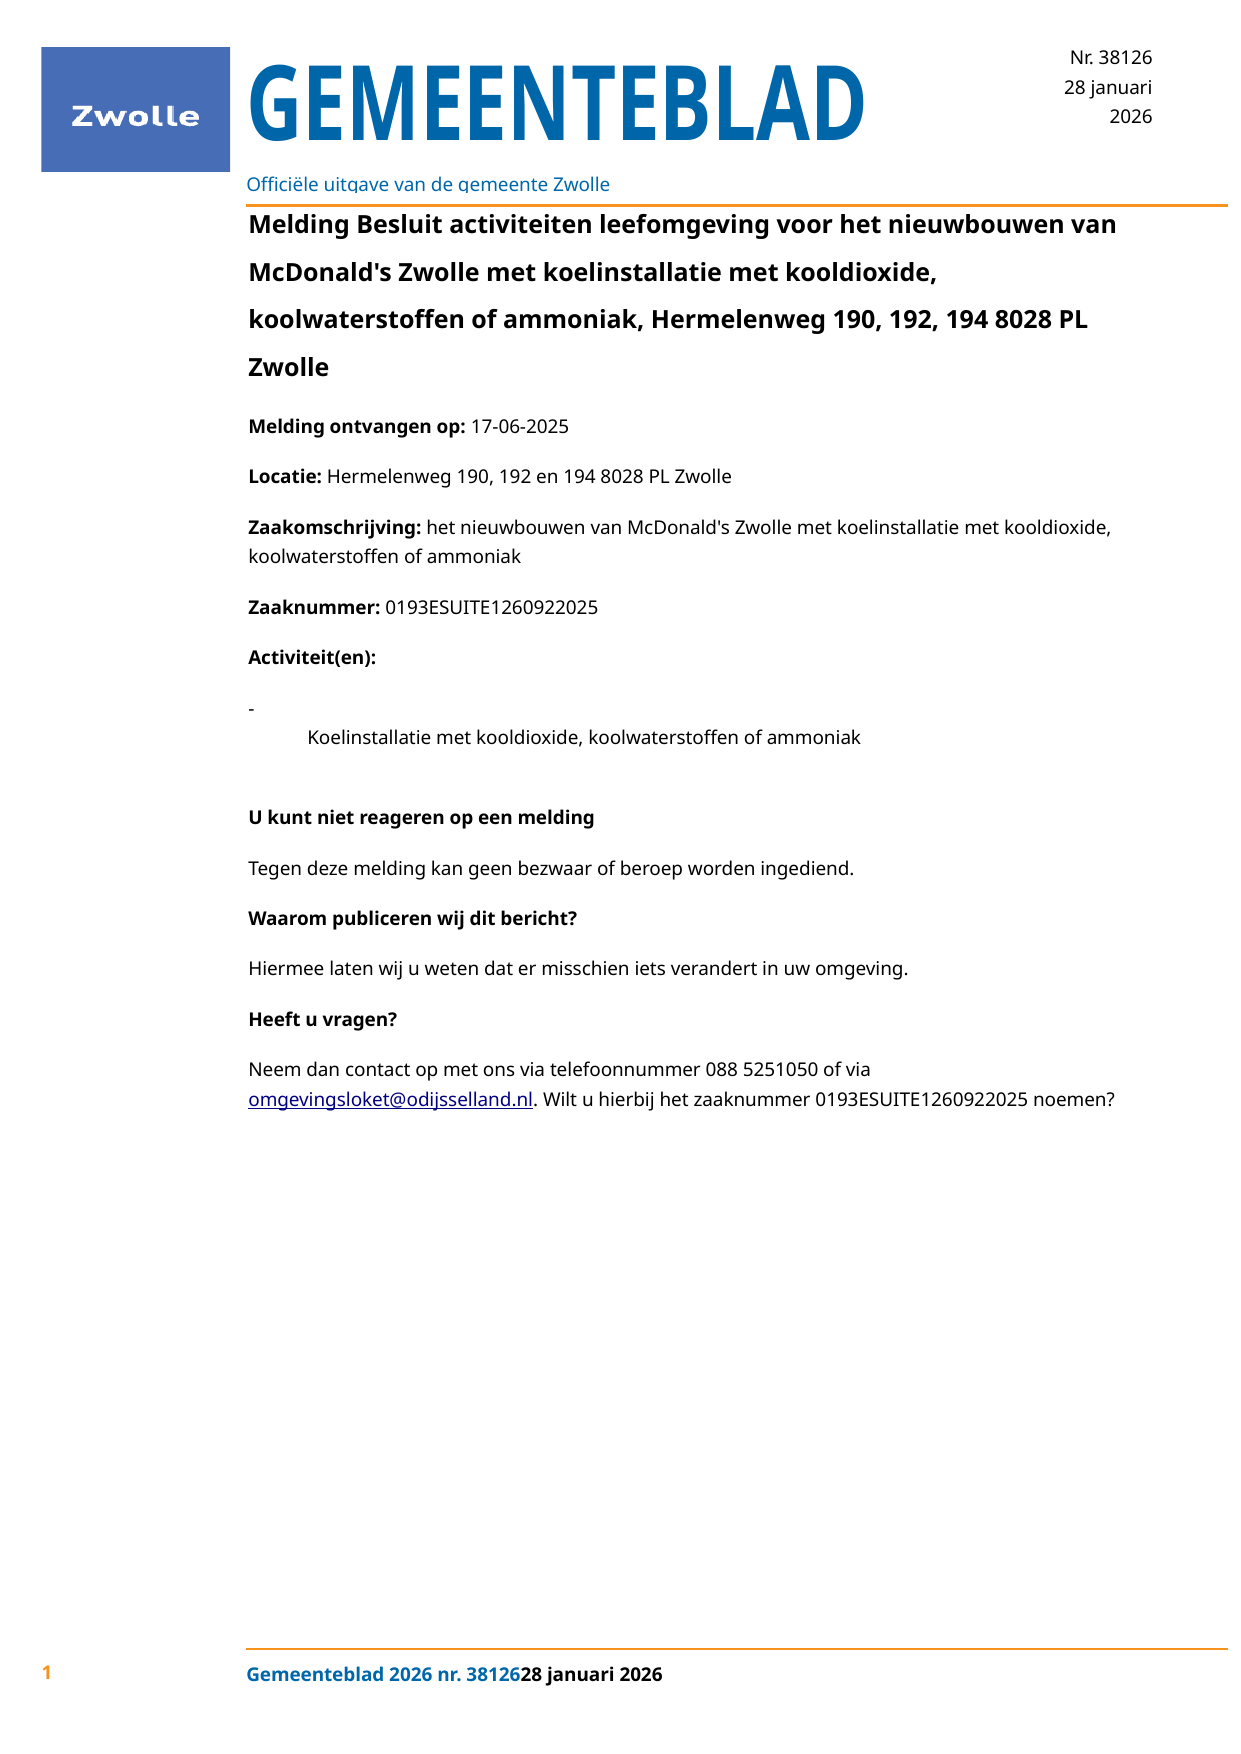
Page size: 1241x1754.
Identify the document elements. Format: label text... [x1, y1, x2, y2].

text Zaakomschrijving: het nieuwbouwen van McDonald's Zwolle met koelinstallatie met kooldioxide, koolwaterstoffen of ammoniak [248, 514, 1152, 569]
picture [41, 47, 231, 172]
text Neem dan contact op met ons via telefoonnummer 088 5251050 of via omgevingsloket@odijsselland.nl. Wilt u hierbij het zaaknummer 0193ESUITE1260922025 noemen? [248, 1056, 1152, 1112]
text Hiermee laten wij u weten dat er misschien iets verandert in uw omgeving. [248, 956, 1152, 981]
text Activiteit(en): [248, 644, 1152, 670]
text U kunt niet reageren op een melding [248, 804, 1152, 830]
text Waarom publiceren wij dit bericht? [248, 905, 1152, 931]
text Heeft u vragen? [248, 1006, 1152, 1032]
list Koelinstallatie met kooldioxide, koolwaterstoffen of ammoniak [248, 724, 1152, 750]
text Zaaknummer: 0193ESUITE1260922025 [248, 594, 1152, 620]
text Melding ontvangen op: 17-06-2025 [248, 413, 1152, 439]
text Locatie: Hermelenweg 190, 192 en 194 8028 PL Zwolle [248, 463, 1152, 489]
text Tegen deze melding kan geen bezwaar of beroep worden ingediend. [248, 855, 1152, 881]
text Melding Besluit activiteiten leefomgeving voor het nieuwbouwen van McDonald's Zwolle met koelinstallatie met kooldioxide, koolwaterstoffen of ammoniak, Hermelenweg 190, 192, 194 8028 PL Zwolle [248, 207, 1152, 384]
